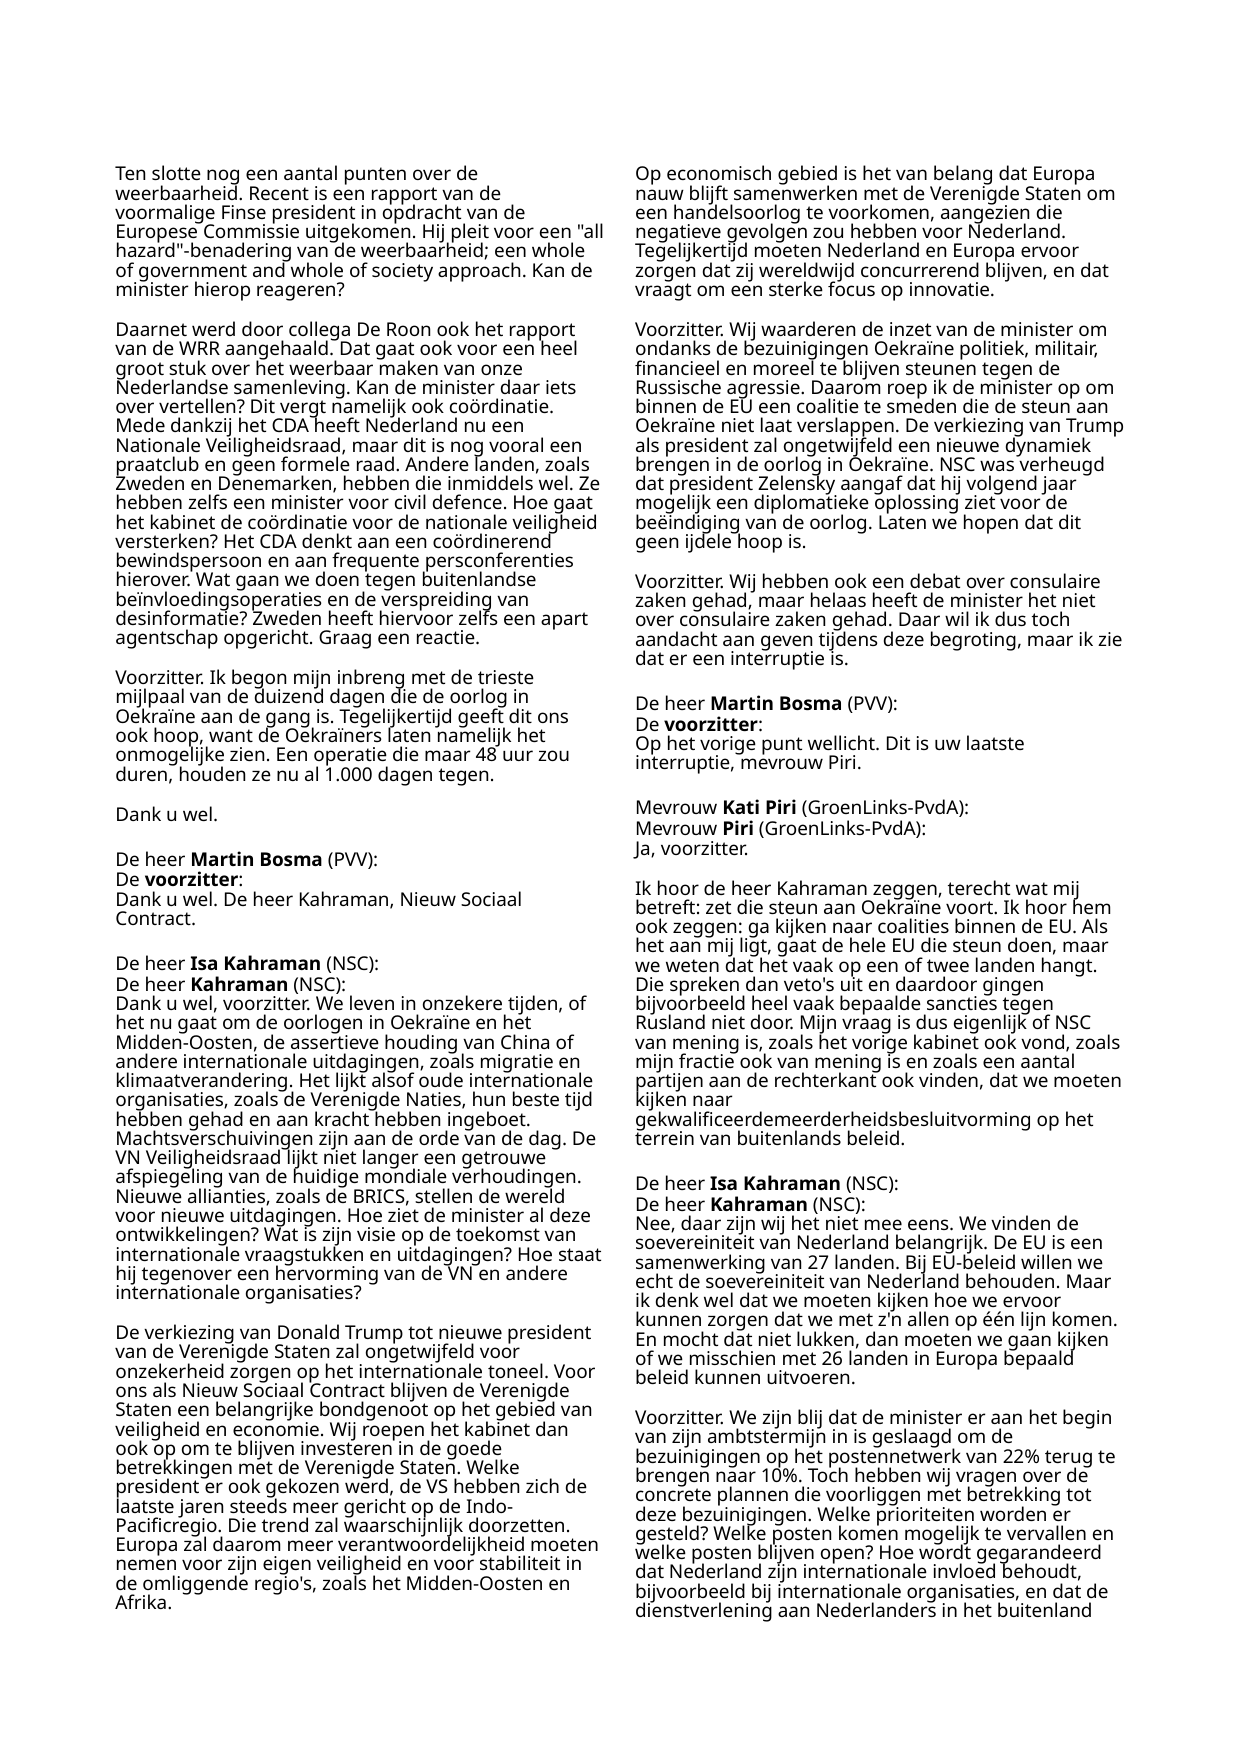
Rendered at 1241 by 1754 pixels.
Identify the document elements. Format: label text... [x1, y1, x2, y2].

text Dank u wel, voorzitter. We leven in onzekere tijden, of het nu gaat om de oorlogen in Oekraïne en het Midden-Oosten, de assertieve houding van China of andere internationale uitdagingen, zoals migratie en klimaatverandering. Het lijkt alsof oude internationale organisaties, zoals de Verenigde Naties, hun beste tijd hebben gehad en aan kracht hebben ingeboet. Machtsverschuivingen zijn aan de orde van de dag. De VN Veiligheidsraad lijkt niet langer een getrouwe afspiegeling van de huidige mondiale verhoudingen. Nieuwe allianties, zoals de BRICS, stellen de wereld voor nieuwe uitdagingen. Hoe ziet de minister al deze ontwikkelingen? Wat is zijn visie op de toekomst van internationale vraagstukken en uitdagingen? Hoe staat hij tegenover een hervorming van de VN en andere internationale organisaties? [115, 995, 605, 1303]
text Voorzitter. Wij hebben ook een debat over consulaire zaken gehad, maar helaas heeft de minister het niet over consulaire zaken gehad. Daar wil ik dus toch aandacht aan geven tijdens deze begroting, maar ik zie dat er een interruptie is. [635, 573, 1125, 669]
text Mevrouw Piri (GroenLinks-PvdA): [635, 820, 1125, 839]
text De heer Martin Bosma (PVV): [635, 690, 1125, 716]
text De heer Kahraman (NSC): [635, 1196, 1125, 1215]
text Op het vorige punt wellicht. Dit is uw laatste interruptie, mevrouw Piri. [635, 735, 1125, 774]
text Voorzitter. We zijn blij dat de minister er aan het begin van zijn ambtstermijn in is geslaagd om de bezuinigingen op het postennetwerk van 22% terug te brengen naar 10%. Toch hebben wij vragen over de concrete plannen die voorliggen met betrekking tot deze bezuinigingen. Welke prioriteiten worden er gesteld? Welke posten komen mogelijk te vervallen en welke posten blijven open? Hoe wordt gegarandeerd dat Nederland zijn internationale invloed behoudt, bijvoorbeeld bij internationale organisaties, en dat de dienstverlening aan Nederlanders in het buitenland [635, 1409, 1125, 1621]
text De heer Kahraman (NSC): [115, 976, 605, 995]
text De heer Martin Bosma (PVV): [115, 846, 605, 871]
text De voorzitter: [635, 716, 1125, 735]
text Ten slotte nog een aantal punten over de weerbaarheid. Recent is een rapport van de voormalige Finse president in opdracht van de Europese Commissie uitgekomen. Hij pleit voor een "all hazard"-benadering van de weerbaarheid; een whole of government and whole of society approach. Kan de minister hierop reageren? [115, 165, 605, 300]
text Mevrouw Kati Piri (GroenLinks-PvdA): [635, 794, 1125, 820]
text Dank u wel. De heer Kahraman, Nieuw Sociaal Contract. [115, 891, 605, 929]
text Voorzitter. Wij waarderen de inzet van de minister om ondanks de bezuinigingen Oekraïne politiek, militair, financieel en moreel te blijven steunen tegen de Russische agressie. Daarom roep ik de minister op om binnen de EU een coalitie te smeden die de steun aan Oekraïne niet laat verslappen. De verkiezing van Trump als president zal ongetwijfeld een nieuwe dynamiek brengen in de oorlog in Oekraïne. NSC was verheugd dat president Zelensky aangaf dat hij volgend jaar mogelijk een diplomatieke oplossing ziet voor de beëindiging van de oorlog. Laten we hopen dat dit geen ijdele hoop is. [635, 321, 1125, 552]
text De heer Isa Kahraman (NSC): [115, 950, 605, 976]
text De verkiezing van Donald Trump tot nieuwe president van de Verenigde Staten zal ongetwijfeld voor onzekerheid zorgen op het internationale toneel. Voor ons als Nieuw Sociaal Contract blijven de Verenigde Staten een belangrijke bondgenoot op het gebied van veiligheid en economie. Wij roepen het kabinet dan ook op om te blijven investeren in de goede betrekkingen met de Verenigde Staten. Welke president er ook gekozen werd, de VS hebben zich de laatste jaren steeds meer gericht op de Indo-Pacificregio. Die trend zal waarschijnlijk doorzetten. Europa zal daarom meer verantwoordelijkheid moeten nemen voor zijn eigen veiligheid en voor stabiliteit in de omliggende regio's, zoals het Midden-Oosten en Afrika. [115, 1324, 605, 1613]
text De heer Isa Kahraman (NSC): [635, 1170, 1125, 1196]
text Daarnet werd door collega De Roon ook het rapport van de WRR aangehaald. Dat gaat ook voor een heel groot stuk over het weerbaar maken van onze Nederlandse samenleving. Kan de minister daar iets over vertellen? Dit vergt namelijk ook coördinatie. Mede dankzij het CDA heeft Nederland nu een Nationale Veiligheidsraad, maar dit is nog vooral een praatclub en geen formele raad. Andere landen, zoals Zweden en Denemarken, hebben die inmiddels wel. Ze hebben zelfs een minister voor civil defence. Hoe gaat het kabinet de coördinatie voor de nationale veiligheid versterken? Het CDA denkt aan een coördinerend bewindspersoon en aan frequente persconferenties hierover. Wat gaan we doen tegen buitenlandse beïnvloedingsoperaties en de verspreiding van desinformatie? Zweden heeft hiervoor zelfs een apart agentschap opgericht. Graag een reactie. [115, 321, 605, 648]
text Voorzitter. Ik begon mijn inbreng met de trieste mijlpaal van de duizend dagen die de oorlog in Oekraïne aan de gang is. Tegelijkertijd geeft dit ons ook hoop, want de Oekraïners laten namelijk het onmogelijke zien. Een operatie die maar 48 uur zou duren, houden ze nu al 1.000 dagen tegen. [115, 669, 605, 785]
text Dank u wel. [115, 806, 605, 825]
text Ik hoor de heer Kahraman zeggen, terecht wat mij betreft: zet die steun aan Oekraïne voort. Ik hoor hem ook zeggen: ga kijken naar coalities binnen de EU. Als het aan mij ligt, gaat de hele EU die steun doen, maar we weten dat het vaak op een of twee landen hangt. Die spreken dan veto's uit en daardoor gingen bijvoorbeeld heel vaak bepaalde sancties tegen Rusland niet door. Mijn vraag is dus eigenlijk of NSC van mening is, zoals het vorige kabinet ook vond, zoals mijn fractie ook van mening is en zoals een aantal partijen aan de rechterkant ook vinden, dat we moeten kijken naar gekwalificeerdemeerderheidsbesluitvorming op het terrein van buitenlands beleid. [635, 879, 1125, 1149]
text De voorzitter: [115, 871, 605, 891]
text Ja, voorzitter. [635, 839, 1125, 859]
text Nee, daar zijn wij het niet mee eens. We vinden de soevereiniteit van Nederland belangrijk. De EU is een samenwerking van 27 landen. Bij EU-beleid willen we echt de soevereiniteit van Nederland behouden. Maar ik denk wel dat we moeten kijken hoe we ervoor kunnen zorgen dat we met z'n allen op één lijn komen. En mocht dat niet lukken, dan moeten we gaan kijken of we misschien met 26 landen in Europa bepaald beleid kunnen uitvoeren. [635, 1215, 1125, 1388]
text Op economisch gebied is het van belang dat Europa nauw blijft samenwerken met de Verenigde Staten om een handelsoorlog te voorkomen, aangezien die negatieve gevolgen zou hebben voor Nederland. Tegelijkertijd moeten Nederland en Europa ervoor zorgen dat zij wereldwijd concurrerend blijven, en dat vraagt om een sterke focus op innovatie. [635, 165, 1125, 300]
